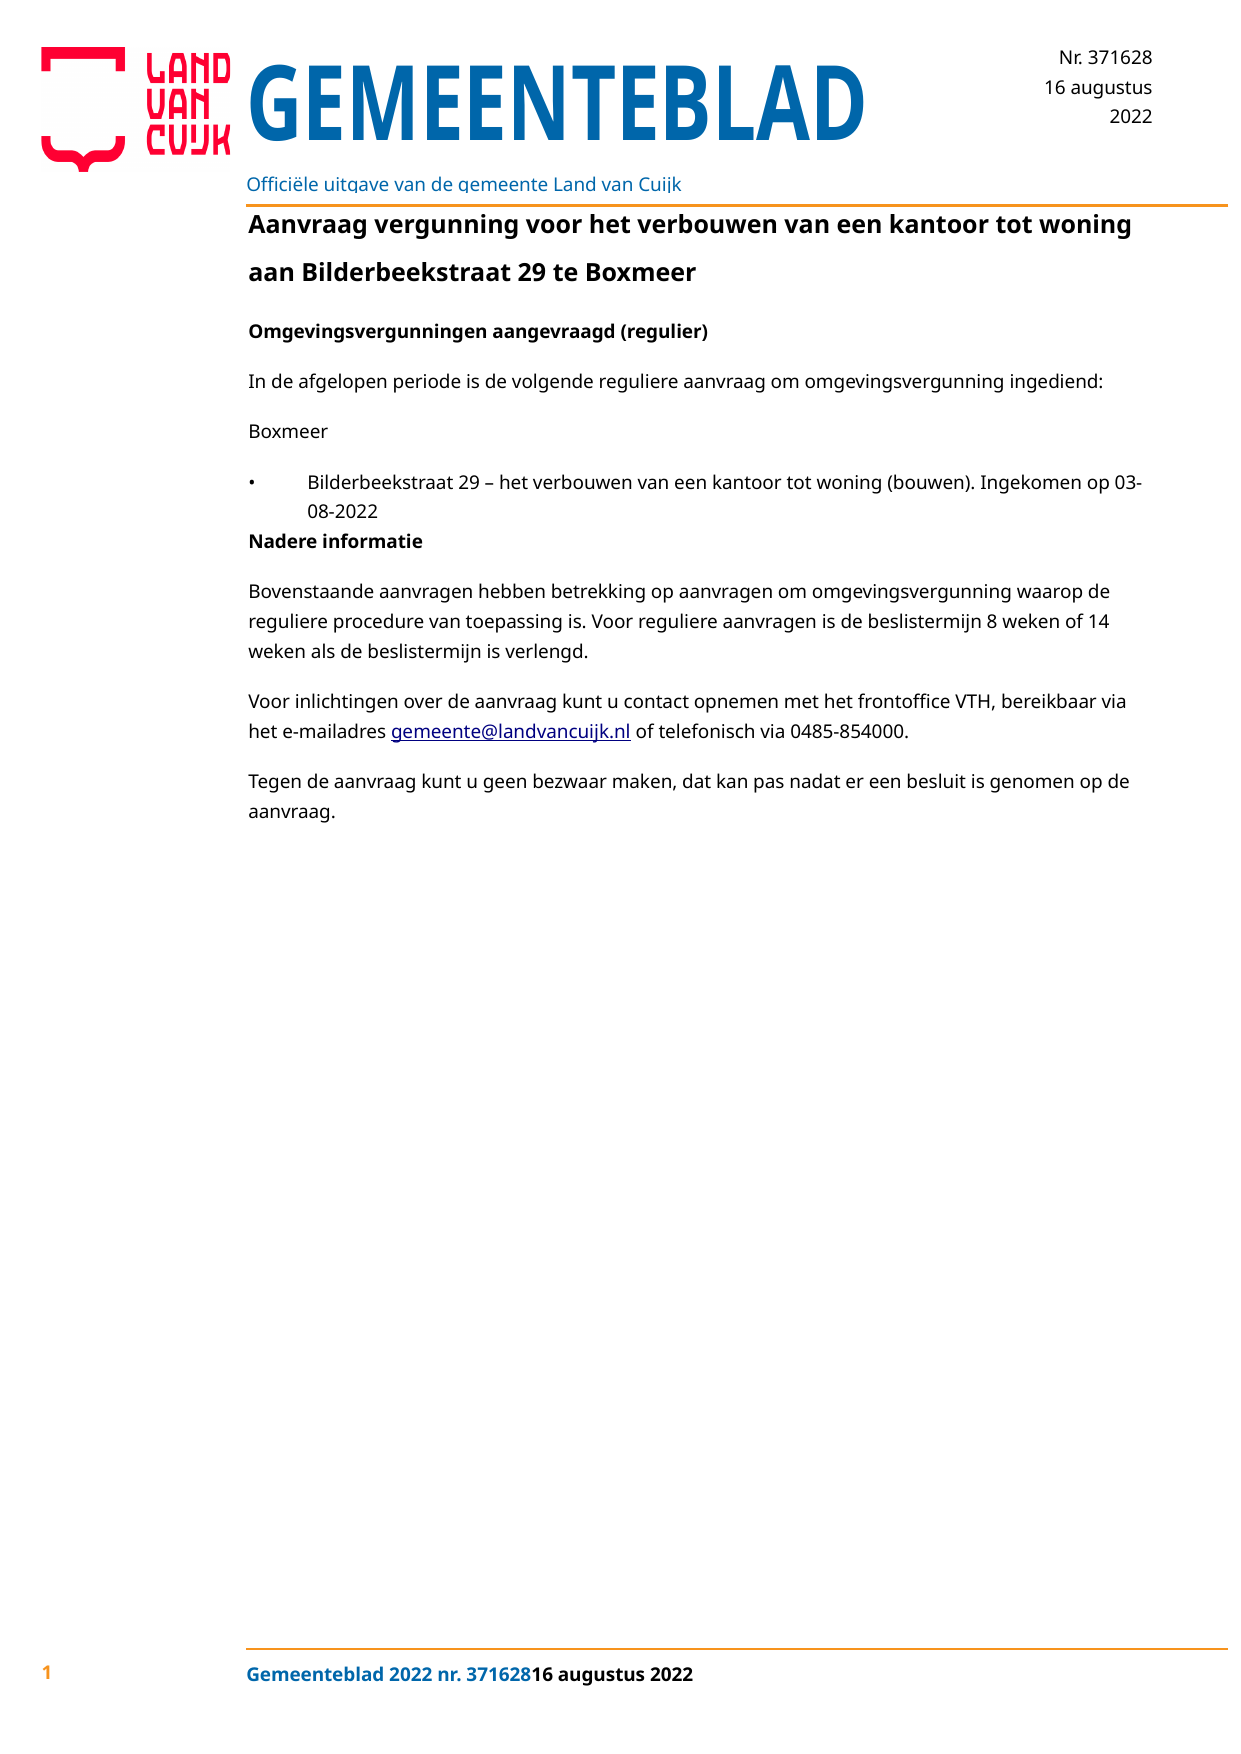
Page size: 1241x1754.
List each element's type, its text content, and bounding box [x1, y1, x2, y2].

text Bovenstaande aanvragen hebben betrekking op aanvragen om omgevingsvergunning waarop de reguliere procedure van toepassing is. Voor reguliere aanvragen is de beslistermijn 8 weken of 14 weken als de beslistermijn is verlengd. [248, 579, 1152, 664]
text Omgevingsvergunningen aangevraagd (regulier) [248, 318, 1152, 344]
list Bilderbeekstraat 29 – het verbouwen van een kantoor tot woning (bouwen). Ingekomen op 03-08-2022 [248, 469, 1152, 524]
text Voor inlichtingen over de aanvraag kunt u contact opnemen met het frontoffice VTH, bereikbaar via het e-mailadres gemeente@landvancuijk.nl of telefonisch via 0485-854000. [248, 688, 1152, 744]
text Boxmeer [248, 419, 1152, 444]
text Nadere informatie [248, 528, 1152, 554]
text Tegen de aanvraag kunt u geen bezwaar maken, dat kan pas nadat er een besluit is genomen op de aanvraag. [248, 768, 1152, 824]
text In de afgelopen periode is de volgende reguliere aanvraag om omgevingsvergunning ingediend: [248, 368, 1152, 394]
text Aanvraag vergunning voor het verbouwen van een kantoor tot woning aan Bilderbeekstraat 29 te Boxmeer [248, 207, 1152, 288]
picture [41, 47, 231, 172]
